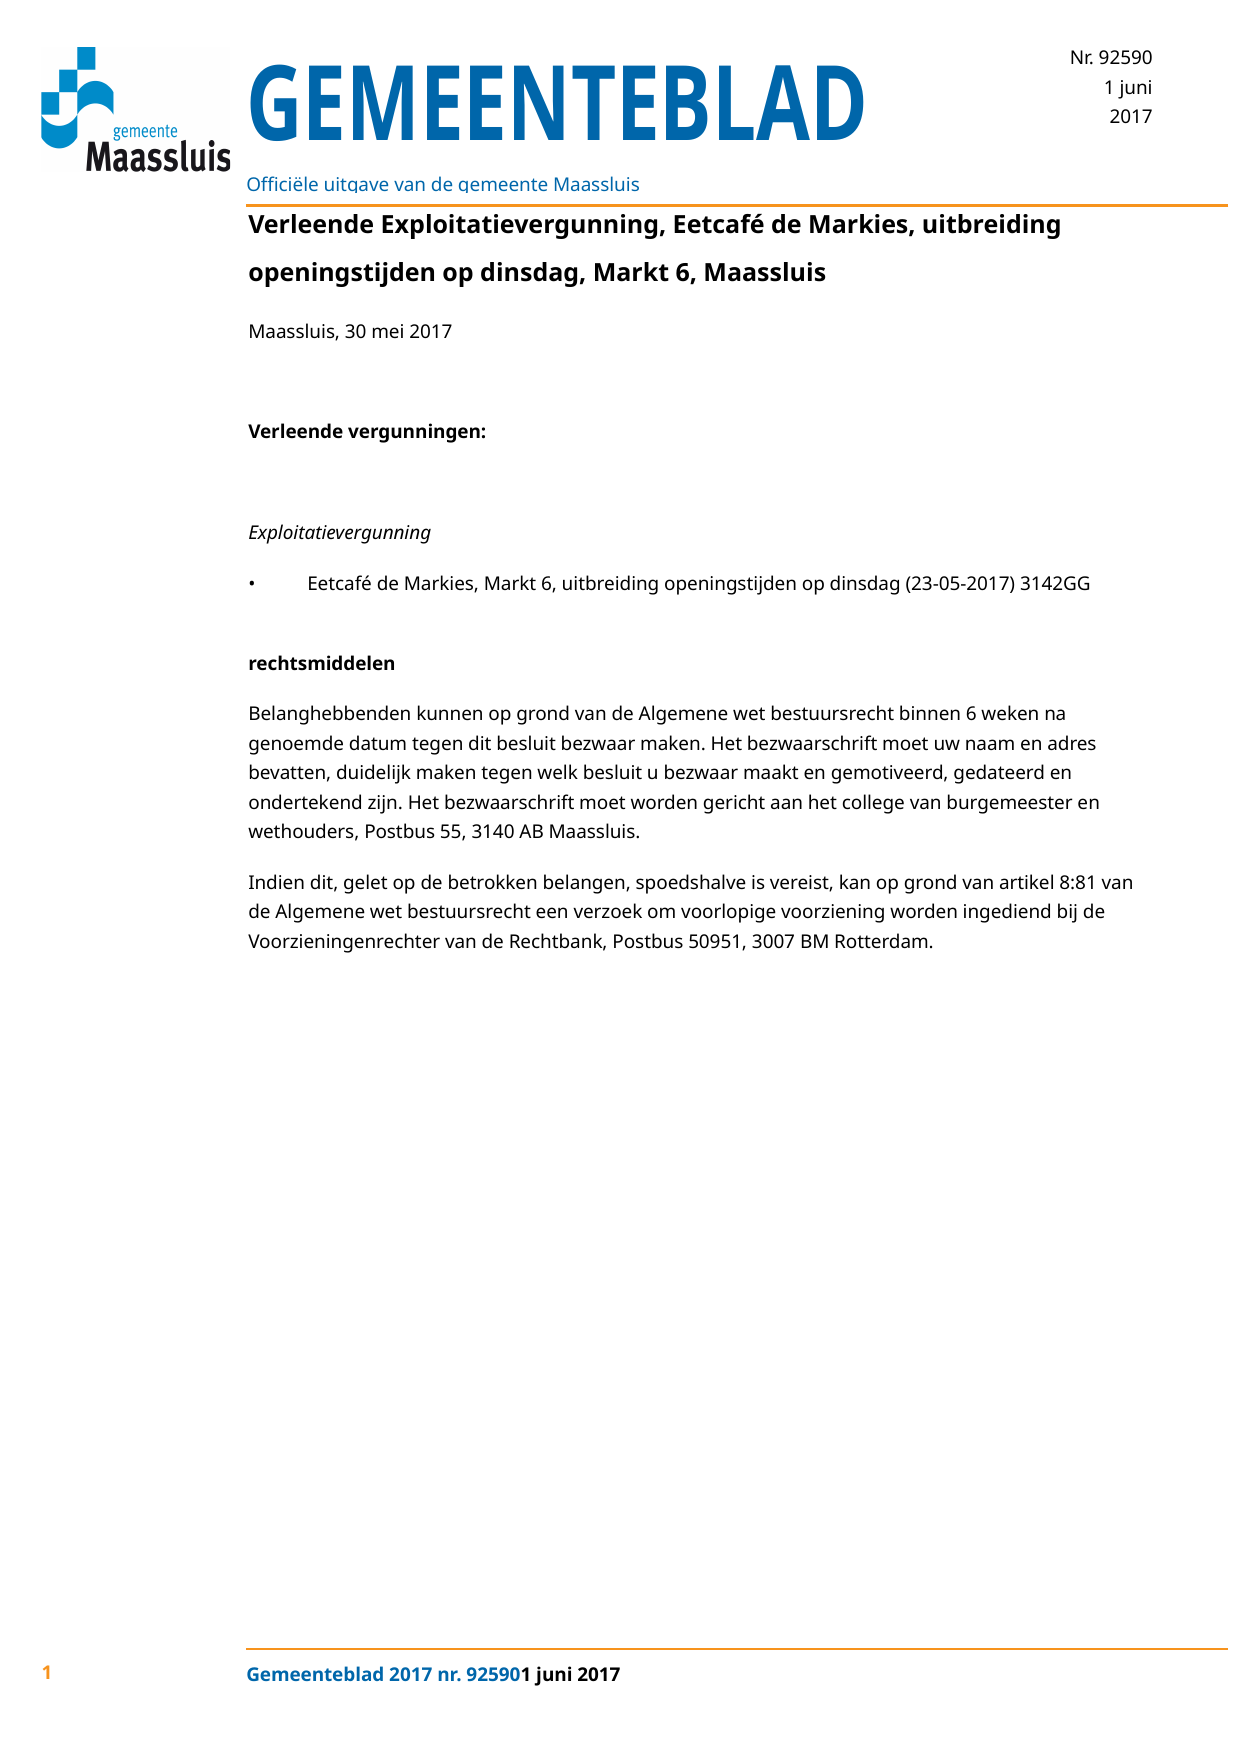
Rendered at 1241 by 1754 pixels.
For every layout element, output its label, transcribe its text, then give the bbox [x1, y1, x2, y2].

text Exploitatievergunning [248, 519, 1152, 545]
text Indien dit, gelet op de betrokken belangen, spoedshalve is vereist, kan op grond van artikel 8:81 van de Algemene wet bestuursrecht een verzoek om voorlopige voorziening worden ingediend bij de Voorzieningenrechter van de Rechtbank, Postbus 50951, 3007 BM Rotterdam. [248, 869, 1152, 954]
picture [41, 47, 77, 92]
list Eetcafé de Markies, Markt 6, uitbreiding openingstijden op dinsdag (23-05-2017) 3142GG [248, 570, 1152, 596]
text Verleende vergunningen: [248, 419, 1152, 444]
text Maassluis, 30 mei 2017 [248, 318, 1152, 344]
text Belanghebbenden kunnen op grond van de Algemene wet bestuursrecht binnen 6 weken na genoemde datum tegen dit besluit bezwaar maken. Het bezwaarschrift moet uw naam en adres bevatten, duidelijk maken tegen welk besluit u bezwaar maakt en gemotiveerd, gedateerd en ondertekend zijn. Het bezwaarschrift moet worden gericht aan het college van burgemeester en wethouders, Postbus 55, 3140 AB Maassluis. [248, 700, 1152, 844]
text rechtsmiddelen [248, 650, 1152, 676]
text Verleende Exploitatievergunning, Eetcafé de Markies, uitbreiding openingstijden op dinsdag, Markt 6, Maassluis [248, 207, 1152, 288]
picture [41, 47, 231, 172]
